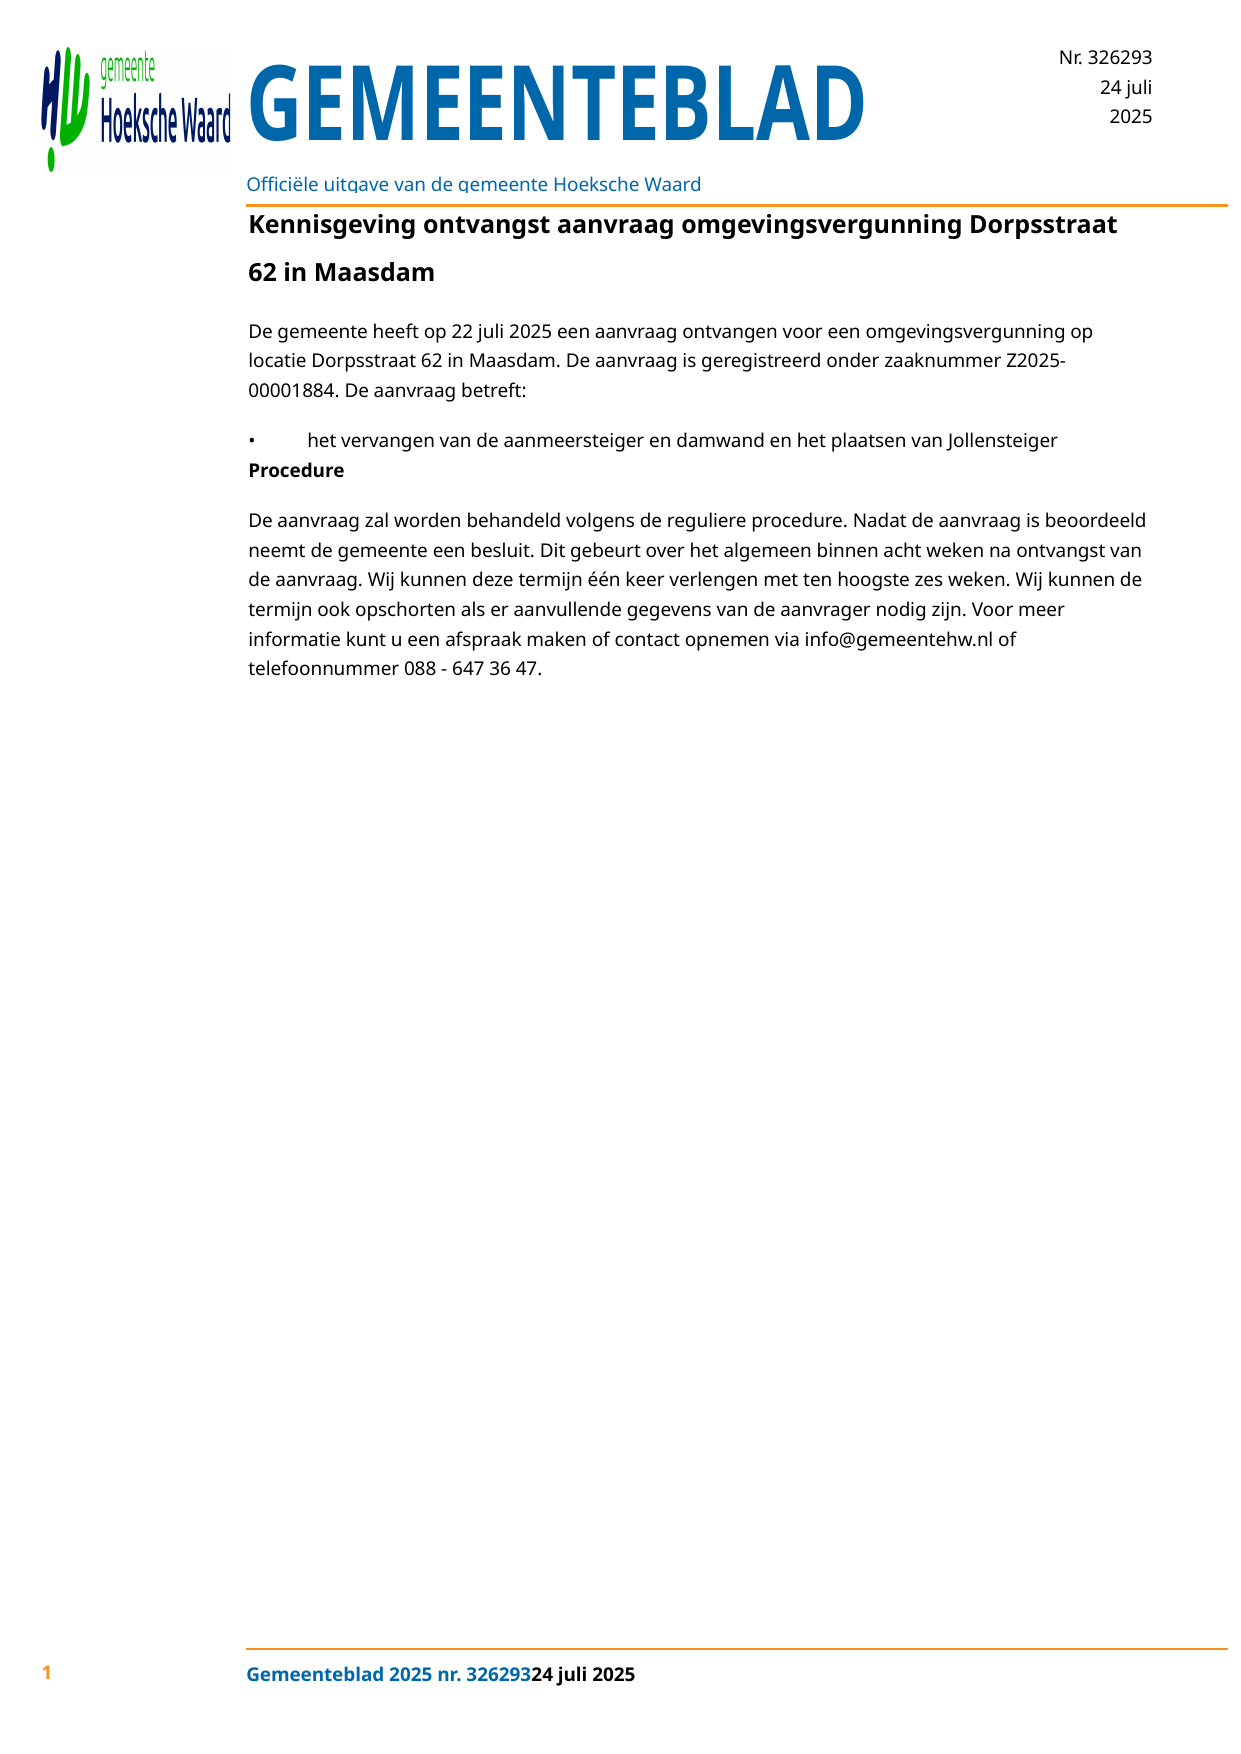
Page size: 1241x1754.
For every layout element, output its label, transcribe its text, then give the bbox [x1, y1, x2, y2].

text De aanvraag zal worden behandeld volgens de reguliere procedure. Nadat de aanvraag is beoordeeld neemt de gemeente een besluit. Dit gebeurt over het algemeen binnen acht weken na ontvangst van de aanvraag. Wij kunnen deze termijn één keer verlengen met ten hoogste zes weken. Wij kunnen de termijn ook opschorten als er aanvullende gegevens van de aanvrager nodig zijn. Voor meer informatie kunt u een afspraak maken of contact opnemen via info@gemeentehw.nl of telefoonnummer 088 - 647 36 47. [248, 507, 1152, 681]
text De gemeente heeft op 22 juli 2025 een aanvraag ontvangen voor een omgevingsvergunning op locatie Dorpsstraat 62 in Maasdam. De aanvraag is geregistreerd onder zaaknummer Z2025-00001884. De aanvraag betreft: [248, 318, 1152, 403]
text Kennisgeving ontvangst aanvraag omgevingsvergunning Dorpsstraat 62 in Maasdam [248, 207, 1152, 288]
list het vervangen van de aanmeersteiger en damwand en het plaatsen van Jollensteiger [248, 427, 1152, 453]
text Procedure [248, 457, 1152, 483]
picture [41, 47, 231, 172]
